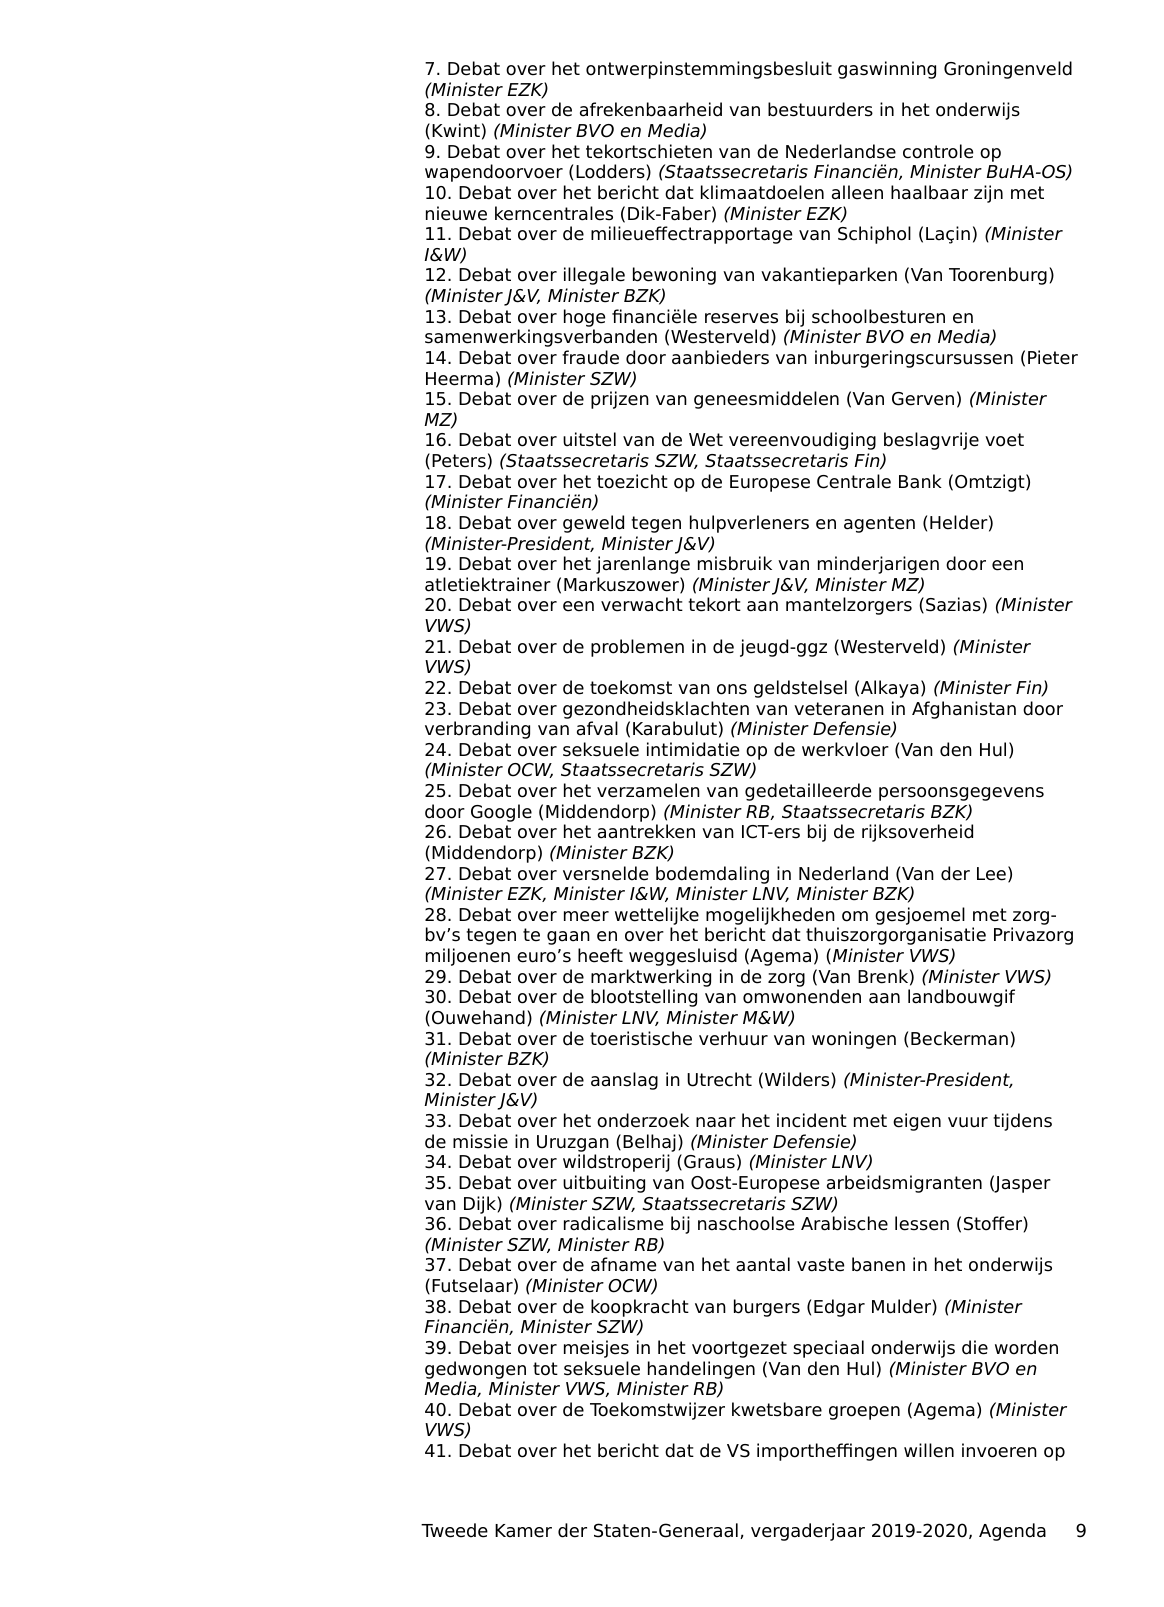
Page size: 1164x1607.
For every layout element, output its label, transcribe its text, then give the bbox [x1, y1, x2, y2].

table_cell [77, 183, 401, 224]
table_cell 24. Debat over seksuele intimidatie op de werkvloer (Van den Hul) (Minister OCW, Staatssecretaris SZW) [418, 740, 1087, 781]
table_cell 33. Debat over het onderzoek naar het incident met eigen vuur tijdens de missie in Uruzgan (Belhaj) (Minister Defensie) [418, 1111, 1087, 1152]
table_cell [401, 142, 418, 183]
table_cell [77, 595, 401, 637]
table_cell [77, 637, 401, 678]
table_cell [401, 1441, 418, 1462]
table_cell [401, 740, 418, 781]
table_cell 26. Debat over het aantrekken van ICT-ers bij de rijksoverheid (Middendorp) (Minister BZK) [418, 822, 1087, 863]
table_cell [77, 1152, 401, 1173]
table_cell 29. Debat over de marktwerking in de zorg (Van Brenk) (Minister VWS) [418, 967, 1087, 987]
table_cell [77, 142, 401, 183]
table_cell [401, 265, 418, 307]
table_cell 30. Debat over de blootstelling van omwonenden aan landbouwgif (Ouwehand) (Minister LNV, Minister M&W) [418, 987, 1087, 1028]
table_cell [77, 678, 401, 698]
table_cell 40. Debat over de Toekomstwijzer kwetsbare groepen (Agema) (Minister VWS) [418, 1400, 1087, 1441]
table_cell [401, 1297, 418, 1338]
table_cell [401, 987, 418, 1028]
table_cell [401, 307, 418, 348]
table_cell [401, 348, 418, 389]
table_cell 41. Debat over het bericht dat de VS importheffingen willen invoeren op [418, 1441, 1087, 1462]
table_cell [401, 905, 418, 967]
table_cell [401, 1255, 418, 1297]
table_cell [77, 472, 401, 513]
table_cell [77, 1441, 401, 1462]
table_cell 12. Debat over illegale bewoning van vakantieparken (Van Toorenburg) (Minister J&V, Minister BZK) [418, 265, 1087, 307]
table_cell 31. Debat over de toeristische verhuur van woningen (Beckerman) (Minister BZK) [418, 1029, 1087, 1070]
table_cell 16. Debat over uitstel van de Wet vereenvoudiging beslagvrije voet (Peters) (Staatssecretaris SZW, Staatssecretaris Fin) [418, 430, 1087, 472]
table_cell [401, 513, 418, 554]
table_cell [77, 1173, 401, 1214]
table_cell [77, 307, 401, 348]
table_cell [77, 265, 401, 307]
table_cell 28. Debat over meer wettelijke mogelijkheden om gesjoemel met zorg-bv’s tegen te gaan en over het bericht dat thuiszorgorganisatie Privazorg miljoenen euro’s heeft weggesluisd (Agema) (Minister VWS) [418, 905, 1087, 967]
table_cell [401, 1173, 418, 1214]
table_cell [77, 513, 401, 554]
table_cell [77, 905, 401, 967]
table_cell [77, 1111, 401, 1152]
table_cell [401, 554, 418, 595]
table_cell [401, 100, 418, 142]
table_cell 15. Debat over de prijzen van geneesmiddelen (Van Gerven) (Minister MZ) [418, 389, 1087, 430]
table_cell 25. Debat over het verzamelen van gedetailleerde persoonsgegevens door Google (Middendorp) (Minister RB, Staatssecretaris BZK) [418, 781, 1087, 822]
table_cell [401, 1400, 418, 1441]
table_cell [401, 781, 418, 822]
table_cell 27. Debat over versnelde bodemdaling in Nederland (Van der Lee) (Minister EZK, Minister I&W, Minister LNV, Minister BZK) [418, 864, 1087, 905]
table_cell 20. Debat over een verwacht tekort aan mantelzorgers (Sazias) (Minister VWS) [418, 595, 1087, 637]
table_cell [77, 389, 401, 430]
table_cell [77, 1070, 401, 1111]
table_cell 10. Debat over het bericht dat klimaatdoelen alleen haalbaar zijn met nieuwe kerncentrales (Dik-Faber) (Minister EZK) [418, 183, 1087, 224]
table_cell [401, 1070, 418, 1111]
table_cell [401, 822, 418, 863]
table_cell 39. Debat over meisjes in het voortgezet speciaal onderwijs die worden gedwongen tot seksuele handelingen (Van den Hul) (Minister BVO en Media, Minister VWS, Minister RB) [418, 1338, 1087, 1400]
table_cell 32. Debat over de aanslag in Utrecht (Wilders) (Minister-President, Minister J&V) [418, 1070, 1087, 1111]
table_cell 38. Debat over de koopkracht van burgers (Edgar Mulder) (Minister Financiën, Minister SZW) [418, 1297, 1087, 1338]
table_cell [401, 1029, 418, 1070]
table_cell [77, 987, 401, 1028]
table_cell [77, 967, 401, 987]
table_cell [401, 699, 418, 740]
table_cell [77, 1255, 401, 1297]
table_cell [77, 100, 401, 142]
table_cell 13. Debat over hoge financiële reserves bij schoolbesturen en samenwerkingsverbanden (Westerveld) (Minister BVO en Media) [418, 307, 1087, 348]
table_cell [77, 740, 401, 781]
table_cell [401, 1152, 418, 1173]
table_cell [77, 822, 401, 863]
table_cell [77, 1029, 401, 1070]
table_cell [401, 864, 418, 905]
table_cell 8. Debat over de afrekenbaarheid van bestuurders in het onderwijs (Kwint) (Minister BVO en Media) [418, 100, 1087, 142]
table_cell [77, 224, 401, 265]
table_cell [77, 59, 401, 100]
table_cell 22. Debat over de toekomst van ons geldstelsel (Alkaya) (Minister Fin) [418, 678, 1087, 698]
table_cell 35. Debat over uitbuiting van Oost-Europese arbeidsmigranten (Jasper van Dijk) (Minister SZW, Staatssecretaris SZW) [418, 1173, 1087, 1214]
table_cell [401, 1338, 418, 1400]
table_cell 34. Debat over wildstroperij (Graus) (Minister LNV) [418, 1152, 1087, 1173]
table_cell [401, 637, 418, 678]
table_cell 17. Debat over het toezicht op de Europese Centrale Bank (Omtzigt) (Minister Financiën) [418, 472, 1087, 513]
table_cell [77, 348, 401, 389]
table_cell [401, 224, 418, 265]
table_cell [401, 1111, 418, 1152]
table_cell [77, 554, 401, 595]
table_cell [77, 864, 401, 905]
table_cell 37. Debat over de afname van het aantal vaste banen in het onderwijs (Futselaar) (Minister OCW) [418, 1255, 1087, 1297]
table_cell 19. Debat over het jarenlange misbruik van minderjarigen door een atletiektrainer (Markuszower) (Minister J&V, Minister MZ) [418, 554, 1087, 595]
table_cell [77, 1214, 401, 1255]
table_cell [77, 1297, 401, 1338]
table_cell 23. Debat over gezondheidsklachten van veteranen in Afghanistan door verbranding van afval (Karabulut) (Minister Defensie) [418, 699, 1087, 740]
table_cell [401, 430, 418, 472]
table_cell 36. Debat over radicalisme bij naschoolse Arabische lessen (Stoffer) (Minister SZW, Minister RB) [418, 1214, 1087, 1255]
table_cell [401, 183, 418, 224]
table_cell [77, 699, 401, 740]
table_cell [401, 389, 418, 430]
table_cell [401, 967, 418, 987]
table_cell 9. Debat over het tekortschieten van de Nederlandse controle op wapendoorvoer (Lodders) (Staatssecretaris Financiën, Minister BuHA-OS) [418, 142, 1087, 183]
table_cell [401, 678, 418, 698]
table_cell 14. Debat over fraude door aanbieders van inburgeringscursussen (Pieter Heerma) (Minister SZW) [418, 348, 1087, 389]
table_cell 18. Debat over geweld tegen hulpverleners en agenten (Helder) (Minister-President, Minister J&V) [418, 513, 1087, 554]
table_cell 11. Debat over de milieueffectrapportage van Schiphol (Laçin) (Minister I&W) [418, 224, 1087, 265]
table_cell [401, 595, 418, 637]
table_cell [77, 1400, 401, 1441]
table_cell [401, 1214, 418, 1255]
table_cell [401, 59, 418, 100]
table_cell 7. Debat over het ontwerpinstemmingsbesluit gaswinning Groningenveld (Minister EZK) [418, 59, 1087, 100]
table_cell [401, 472, 418, 513]
table_cell [77, 781, 401, 822]
table_cell [77, 1338, 401, 1400]
table_cell 21. Debat over de problemen in de jeugd-ggz (Westerveld) (Minister VWS) [418, 637, 1087, 678]
table_cell [77, 430, 401, 472]
